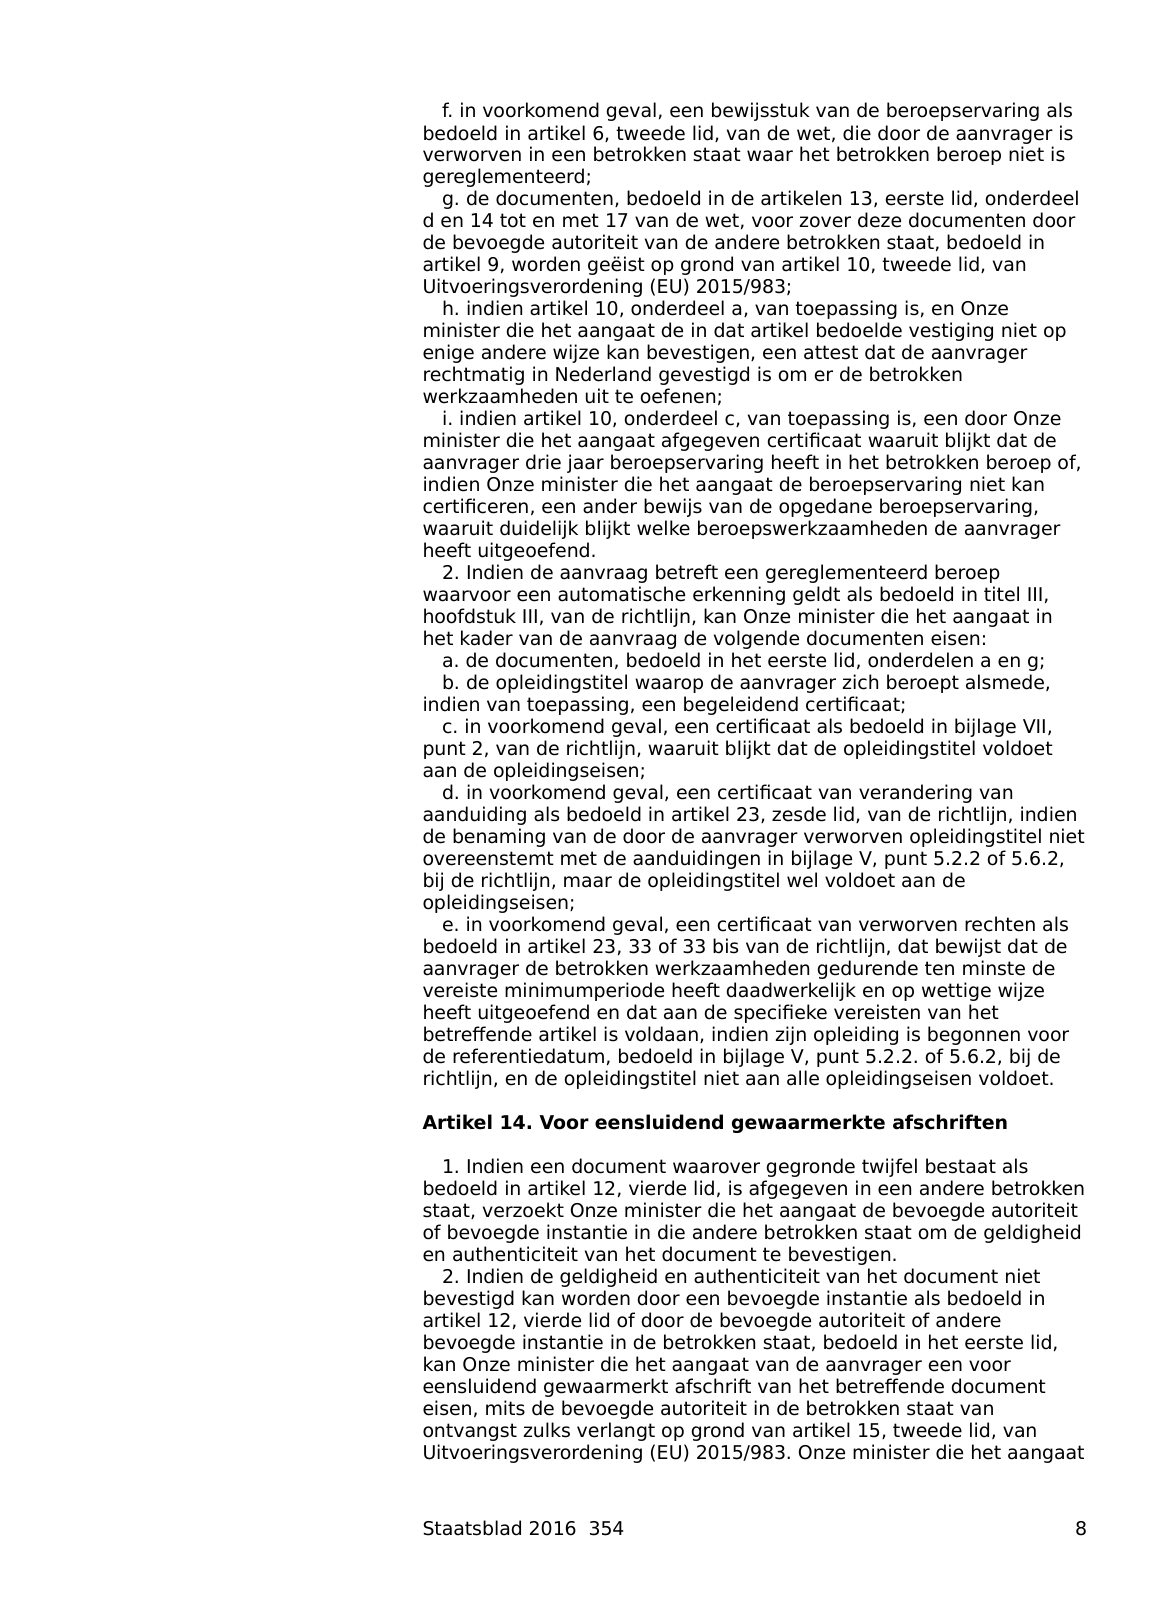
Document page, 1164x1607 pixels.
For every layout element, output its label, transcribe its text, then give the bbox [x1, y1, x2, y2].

text e. in voorkomend geval, een certificaat van verworven rechten als bedoeld in artikel 23, 33 of 33 bis van de richtlijn, dat bewijst dat de aanvrager de betrokken werkzaamheden gedurende ten minste de vereiste minimumperiode heeft daadwerkelijk en op wettige wijze heeft uitgeoefend en dat aan de specifieke vereisten van het betreffende artikel is voldaan, indien zijn opleiding is begonnen voor de referentiedatum, bedoeld in bijlage V, punt 5.2.2. of 5.6.2, bij de richtlijn, en de opleidingstitel niet aan alle opleidingseisen voldoet. [422, 914, 1087, 1089]
text h. indien artikel 10, onderdeel a, van toepassing is, en Onze minister die het aangaat de in dat artikel bedoelde vestiging niet op enige andere wijze kan bevestigen, een attest dat de aanvrager rechtmatig in Nederland gevestigd is om er de betrokken werkzaamheden uit te oefenen; [422, 298, 1087, 408]
text 2. Indien de geldigheid en authenticiteit van het document niet bevestigd kan worden door een bevoegde instantie als bedoeld in artikel 12, vierde lid of door de bevoegde autoriteit of andere bevoegde instantie in de betrokken staat, bedoeld in het eerste lid, kan Onze minister die het aangaat van de aanvrager een voor eensluidend gewaarmerkt afschrift van het betreffende document eisen, mits de bevoegde autoriteit in de betrokken staat van ontvangst zulks verlangt op grond van artikel 15, tweede lid, van Uitvoeringsverordening (EU) 2015/983. Onze minister die het aangaat [422, 1266, 1087, 1463]
subtitle Artikel 14. Voor eensluidend gewaarmerkte afschriften [422, 1112, 1087, 1134]
text 2. Indien de aanvraag betreft een gereglementeerd beroep waarvoor een automatische erkenning geldt als bedoeld in titel III, hoofdstuk III, van de richtlijn, kan Onze minister die het aangaat in het kader van de aanvraag de volgende documenten eisen: [422, 562, 1087, 650]
text d. in voorkomend geval, een certificaat van verandering van aanduiding als bedoeld in artikel 23, zesde lid, van de richtlijn, indien de benaming van de door de aanvrager verworven opleidingstitel niet overeenstemt met de aanduidingen in bijlage V, punt 5.2.2 of 5.6.2, bij de richtlijn, maar de opleidingstitel wel voldoet aan de opleidingseisen; [422, 782, 1087, 914]
text c. in voorkomend geval, een certificaat als bedoeld in bijlage VII, punt 2, van de richtlijn, waaruit blijkt dat de opleidingstitel voldoet aan de opleidingseisen; [422, 716, 1087, 782]
text g. de documenten, bedoeld in de artikelen 13, eerste lid, onderdeel d en 14 tot en met 17 van de wet, voor zover deze documenten door de bevoegde autoriteit van de andere betrokken staat, bedoeld in artikel 9, worden geëist op grond van artikel 10, tweede lid, van Uitvoeringsverordening (EU) 2015/983; [422, 188, 1087, 298]
text a. de documenten, bedoeld in het eerste lid, onderdelen a en g; [422, 650, 1087, 672]
text 1. Indien een document waarover gegronde twijfel bestaat als bedoeld in artikel 12, vierde lid, is afgegeven in een andere betrokken staat, verzoekt Onze minister die het aangaat de bevoegde autoriteit of bevoegde instantie in die andere betrokken staat om de geldigheid en authenticiteit van het document te bevestigen. [422, 1156, 1087, 1266]
text b. de opleidingstitel waarop de aanvrager zich beroept alsmede, indien van toepassing, een begeleidend certificaat; [422, 672, 1087, 716]
text f. in voorkomend geval, een bewijsstuk van de beroepservaring als bedoeld in artikel 6, tweede lid, van de wet, die door de aanvrager is verworven in een betrokken staat waar het betrokken beroep niet is gereglementeerd; [422, 100, 1087, 188]
text i. indien artikel 10, onderdeel c, van toepassing is, een door Onze minister die het aangaat afgegeven certificaat waaruit blijkt dat de aanvrager drie jaar beroepservaring heeft in het betrokken beroep of, indien Onze minister die het aangaat de beroepservaring niet kan certificeren, een ander bewijs van de opgedane beroepservaring, waaruit duidelijk blijkt welke beroepswerkzaamheden de aanvrager heeft uitgeoefend. [422, 408, 1087, 562]
